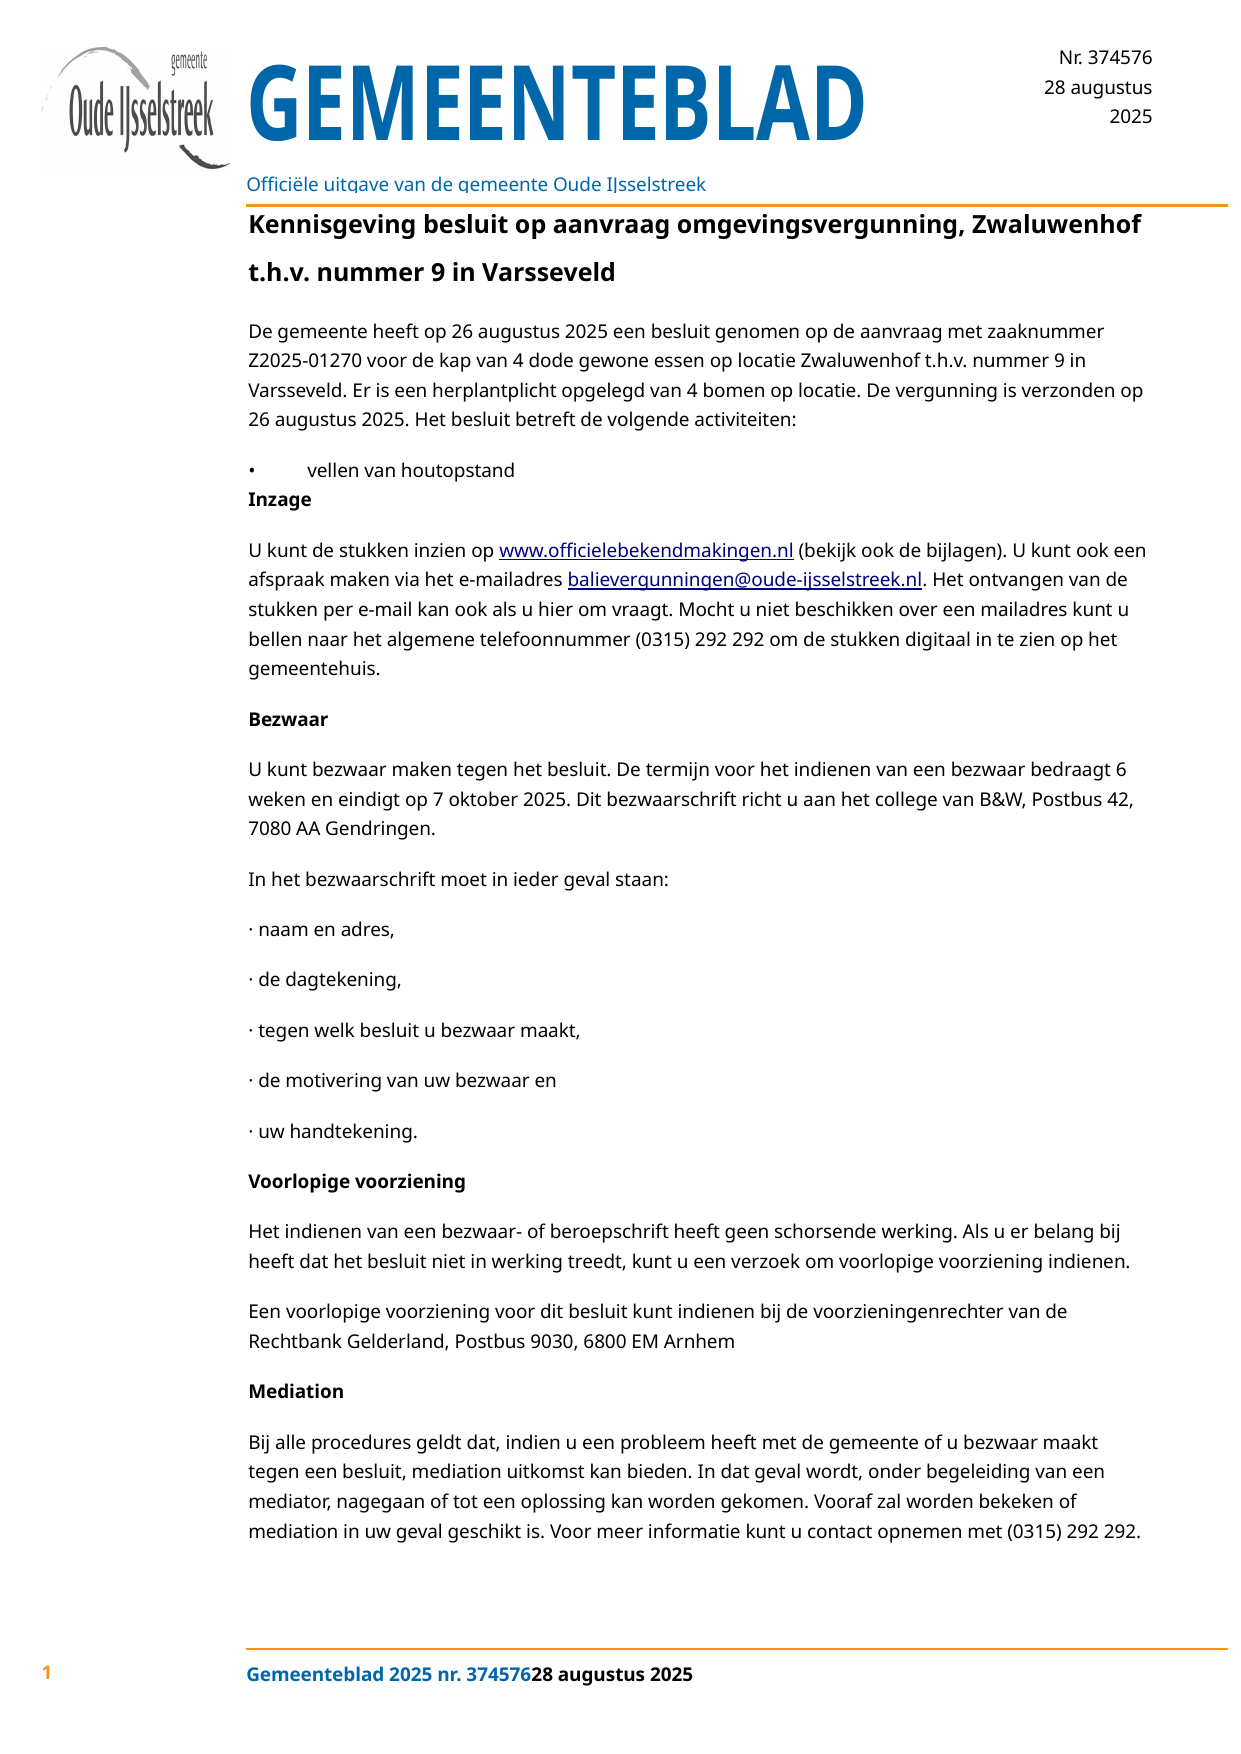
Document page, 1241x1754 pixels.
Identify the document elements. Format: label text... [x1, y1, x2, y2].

text · tegen welk besluit u bezwaar maakt, [248, 1017, 1152, 1043]
text U kunt bezwaar maken tegen het besluit. De termijn voor het indienen van een bezwaar bedraagt 6 weken en eindigt op 7 oktober 2025. Dit bezwaarschrift richt u aan het college van B&W, Postbus 42, 7080 AA Gendringen. [248, 756, 1152, 841]
text Het indienen van een bezwaar- of beroepschrift heeft geen schorsende werking. Als u er belang bij heeft dat het besluit niet in werking treedt, kunt u een verzoek om voorlopige voorziening indienen. [248, 1219, 1152, 1274]
text Bezwaar [248, 706, 1152, 732]
text De gemeente heeft op 26 augustus 2025 een besluit genomen op de aanvraag met zaaknummer Z2025-01270 voor de kap van 4 dode gewone essen op locatie Zwaluwenhof t.h.v. nummer 9 in Varsseveld. Er is een herplantplicht opgelegd van 4 bomen op locatie. De vergunning is verzonden op 26 augustus 2025. Het besluit betreft de volgende activiteiten: [248, 318, 1152, 432]
text Mediation [248, 1379, 1152, 1404]
text · de dagtekening, [248, 967, 1152, 992]
text · de motivering van uw bezwaar en [248, 1067, 1152, 1093]
text Een voorlopige voorziening voor dit besluit kunt indienen bij de voorzieningenrechter van de Rechtbank Gelderland, Postbus 9030, 6800 EM Arnhem [248, 1299, 1152, 1354]
picture [41, 47, 231, 172]
list vellen van houtopstand [248, 457, 1152, 483]
text Inzage [248, 487, 1152, 512]
text · naam en adres, [248, 916, 1152, 942]
text Bij alle procedures geldt dat, indien u een probleem heeft met de gemeente of u bezwaar maakt tegen een besluit, mediation uitkomst kan bieden. In dat geval wordt, onder begeleiding van een mediator, nagegaan of tot een oplossing kan worden gekomen. Vooraf zal worden bekeken of mediation in uw geval geschikt is. Voor meer informatie kunt u contact opnemen met (0315) 292 292. [248, 1429, 1152, 1544]
text Voorlopige voorziening [248, 1168, 1152, 1194]
text U kunt de stukken inzien op www.officielebekendmakingen.nl (bekijk ook de bijlagen). U kunt ook een afspraak maken via het e-mailadres balievergunningen@oude-ijsselstreek.nl. Het ontvangen van de stukken per e-mail kan ook als u hier om vraagt. Mocht u niet beschikken over een mailadres kunt u bellen naar het algemene telefoonnummer (0315) 292 292 om de stukken digitaal in te zien op het gemeentehuis. [248, 537, 1152, 681]
text · uw handtekening. [248, 1118, 1152, 1144]
text In het bezwaarschrift moet in ieder geval staan: [248, 866, 1152, 892]
text Kennisgeving besluit op aanvraag omgevingsvergunning, Zwaluwenhof t.h.v. nummer 9 in Varsseveld [248, 207, 1152, 288]
